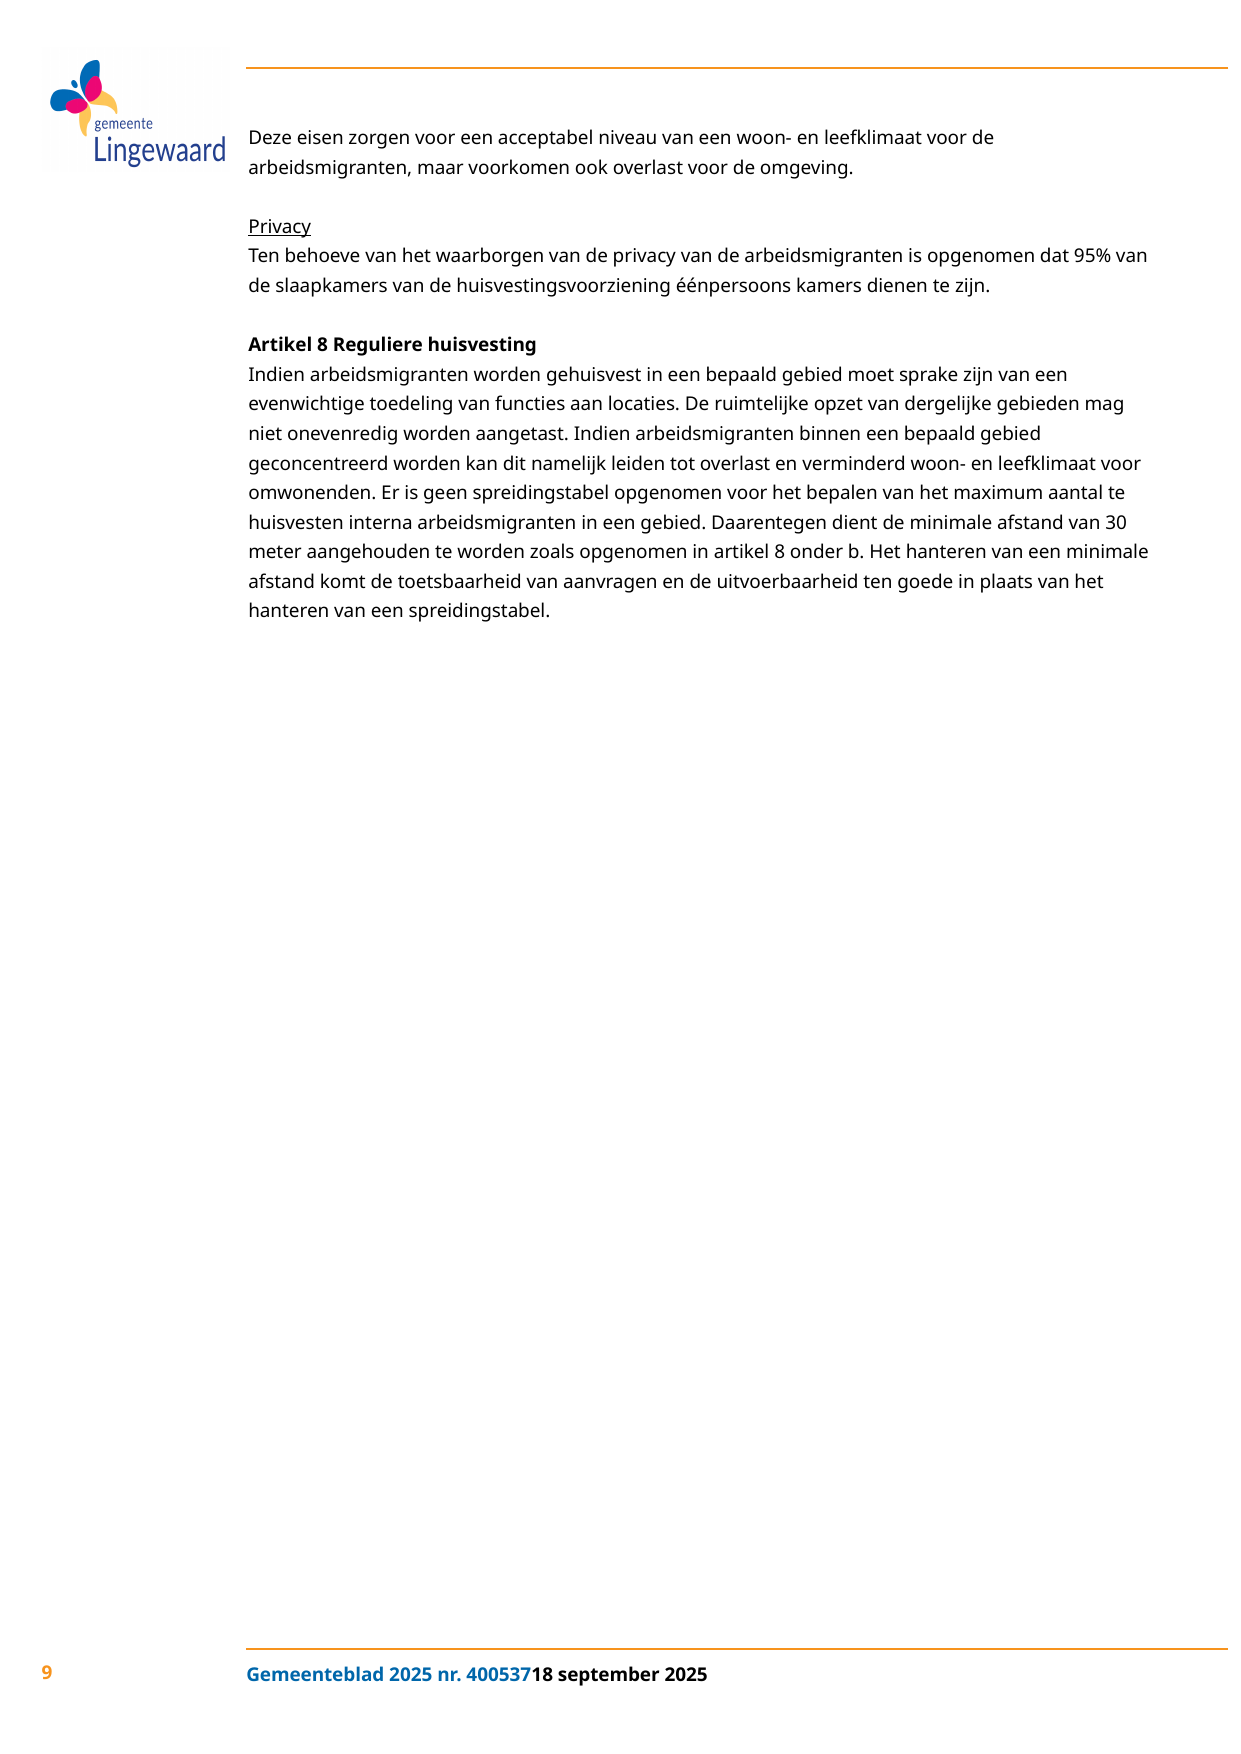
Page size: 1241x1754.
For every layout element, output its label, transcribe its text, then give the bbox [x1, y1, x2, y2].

text Privacy [248, 213, 1152, 239]
picture [41, 47, 231, 172]
text Deze eisen zorgen voor een acceptabel niveau van een woon- en leefklimaat voor de arbeidsmigranten, maar voorkomen ook overlast voor de omgeving. [248, 124, 1152, 180]
text Artikel 8 Reguliere huisvesting [248, 331, 1152, 357]
text Ten behoeve van het waarborgen van de privacy van de arbeidsmigranten is opgenomen dat 95% van de slaapkamers van de huisvestingsvoorziening éénpersoons kamers dienen te zijn. [248, 243, 1152, 298]
text Indien arbeidsmigranten worden gehuisvest in een bepaald gebied moet sprake zijn van een evenwichtige toedeling van functies aan locaties. De ruimtelijke opzet van dergelijke gebieden mag niet onevenredig worden aangetast. Indien arbeidsmigranten binnen een bepaald gebied geconcentreerd worden kan dit namelijk leiden tot overlast en verminderd woon- en leefklimaat voor omwonenden. Er is geen spreidingstabel opgenomen voor het bepalen van het maximum aantal te huisvesten interna arbeidsmigranten in een gebied. Daarentegen dient de minimale afstand van 30 meter aangehouden te worden zoals opgenomen in artikel 8 onder b. Het hanteren van een minimale afstand komt de toetsbaarheid van aanvragen en de uitvoerbaarheid ten goede in plaats van het hanteren van een spreidingstabel. [248, 361, 1152, 623]
